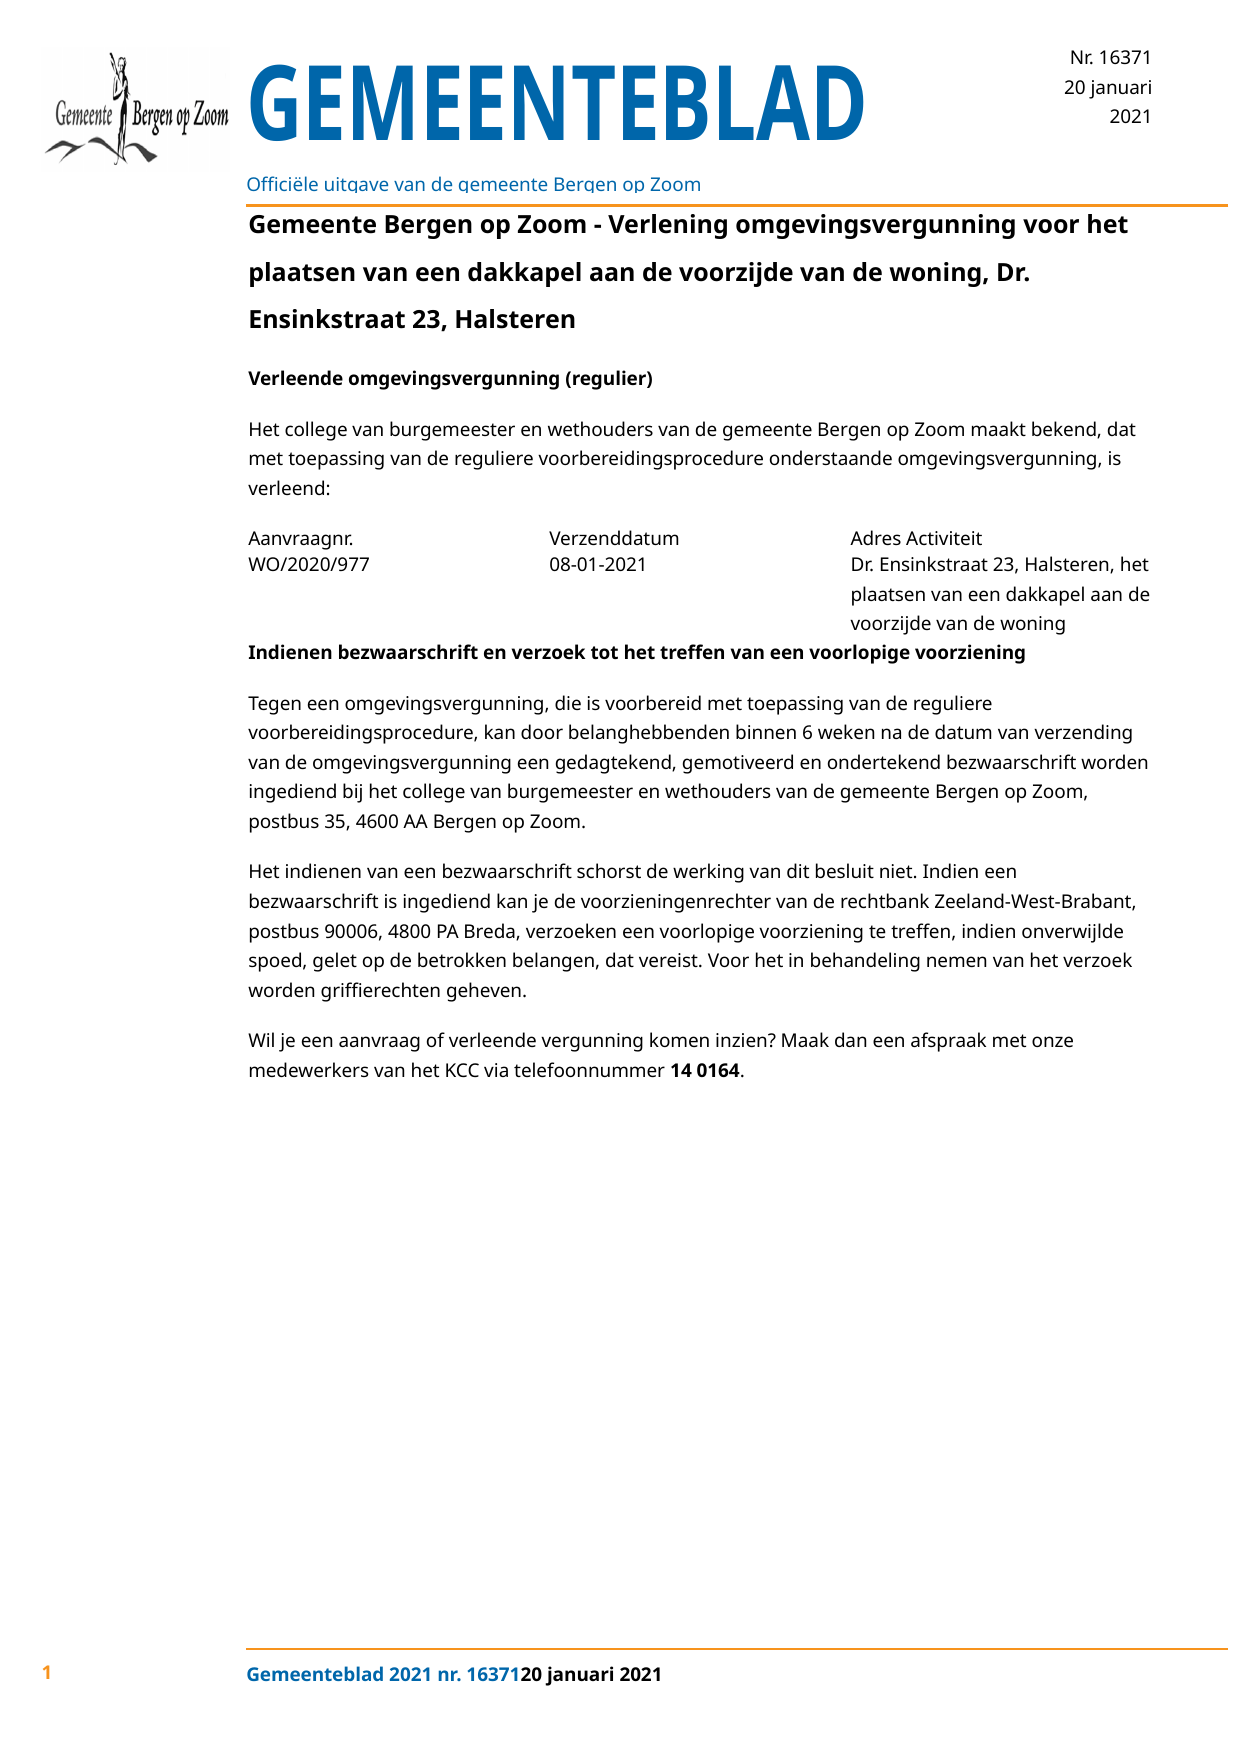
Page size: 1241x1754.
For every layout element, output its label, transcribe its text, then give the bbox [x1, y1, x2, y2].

table_cell 08-01-2021 [549, 551, 850, 636]
text Het indienen van een bezwaarschrift schorst de werking van dit besluit niet. Indien een bezwaarschrift is ingediend kan je de voorzieningenrechter van de rechtbank Zeeland-West-Brabant, postbus 90006, 4800 PA Breda, verzoeken een voorlopige voorziening te treffen, indien onverwijlde spoed, gelet op de betrokken belangen, dat vereist. Voor het in behandeling nemen van het verzoek worden griffierechten geheven. [248, 859, 1152, 1003]
text Gemeente Bergen op Zoom - Verlening omgevingsvergunning voor het plaatsen van een dakkapel aan de voorzijde van de woning, Dr. Ensinkstraat 23, Halsteren [248, 207, 1152, 336]
text Wil je een aanvraag of verleende vergunning komen inzien? Maak dan een afspraak met onze medewerkers van het KCC via telefoonnummer 14 0164. [248, 1027, 1152, 1083]
text Verleende omgevingsvergunning (regulier) [248, 366, 1152, 391]
table_header Aanvraagnr. [248, 526, 549, 551]
table_cell Dr. Ensinkstraat 23, Halsteren, het plaatsen van een dakkapel aan de voorzijde van de woning [850, 551, 1152, 636]
text Tegen een omgevingsvergunning, die is voorbereid met toepassing van de reguliere voorbereidingsprocedure, kan door belanghebbenden binnen 6 weken na de datum van verzending van de omgevingsvergunning een gedagtekend, gemotiveerd en ondertekend bezwaarschrift worden ingediend bij het college van burgemeester en wethouders van de gemeente Bergen op Zoom, postbus 35, 4600 AA Bergen op Zoom. [248, 690, 1152, 834]
table_header Adres Activiteit [850, 526, 1152, 551]
text Indienen bezwaarschrift en verzoek tot het treffen van een voorlopige voorziening [248, 639, 1152, 665]
picture [41, 47, 231, 172]
text Het college van burgemeester en wethouders van de gemeente Bergen op Zoom maakt bekend, dat met toepassing van de reguliere voorbereidingsprocedure onderstaande omgevingsvergunning, is verleend: [248, 416, 1152, 501]
table_header Verzenddatum [549, 526, 850, 551]
table_cell WO/2020/977 [248, 551, 549, 636]
